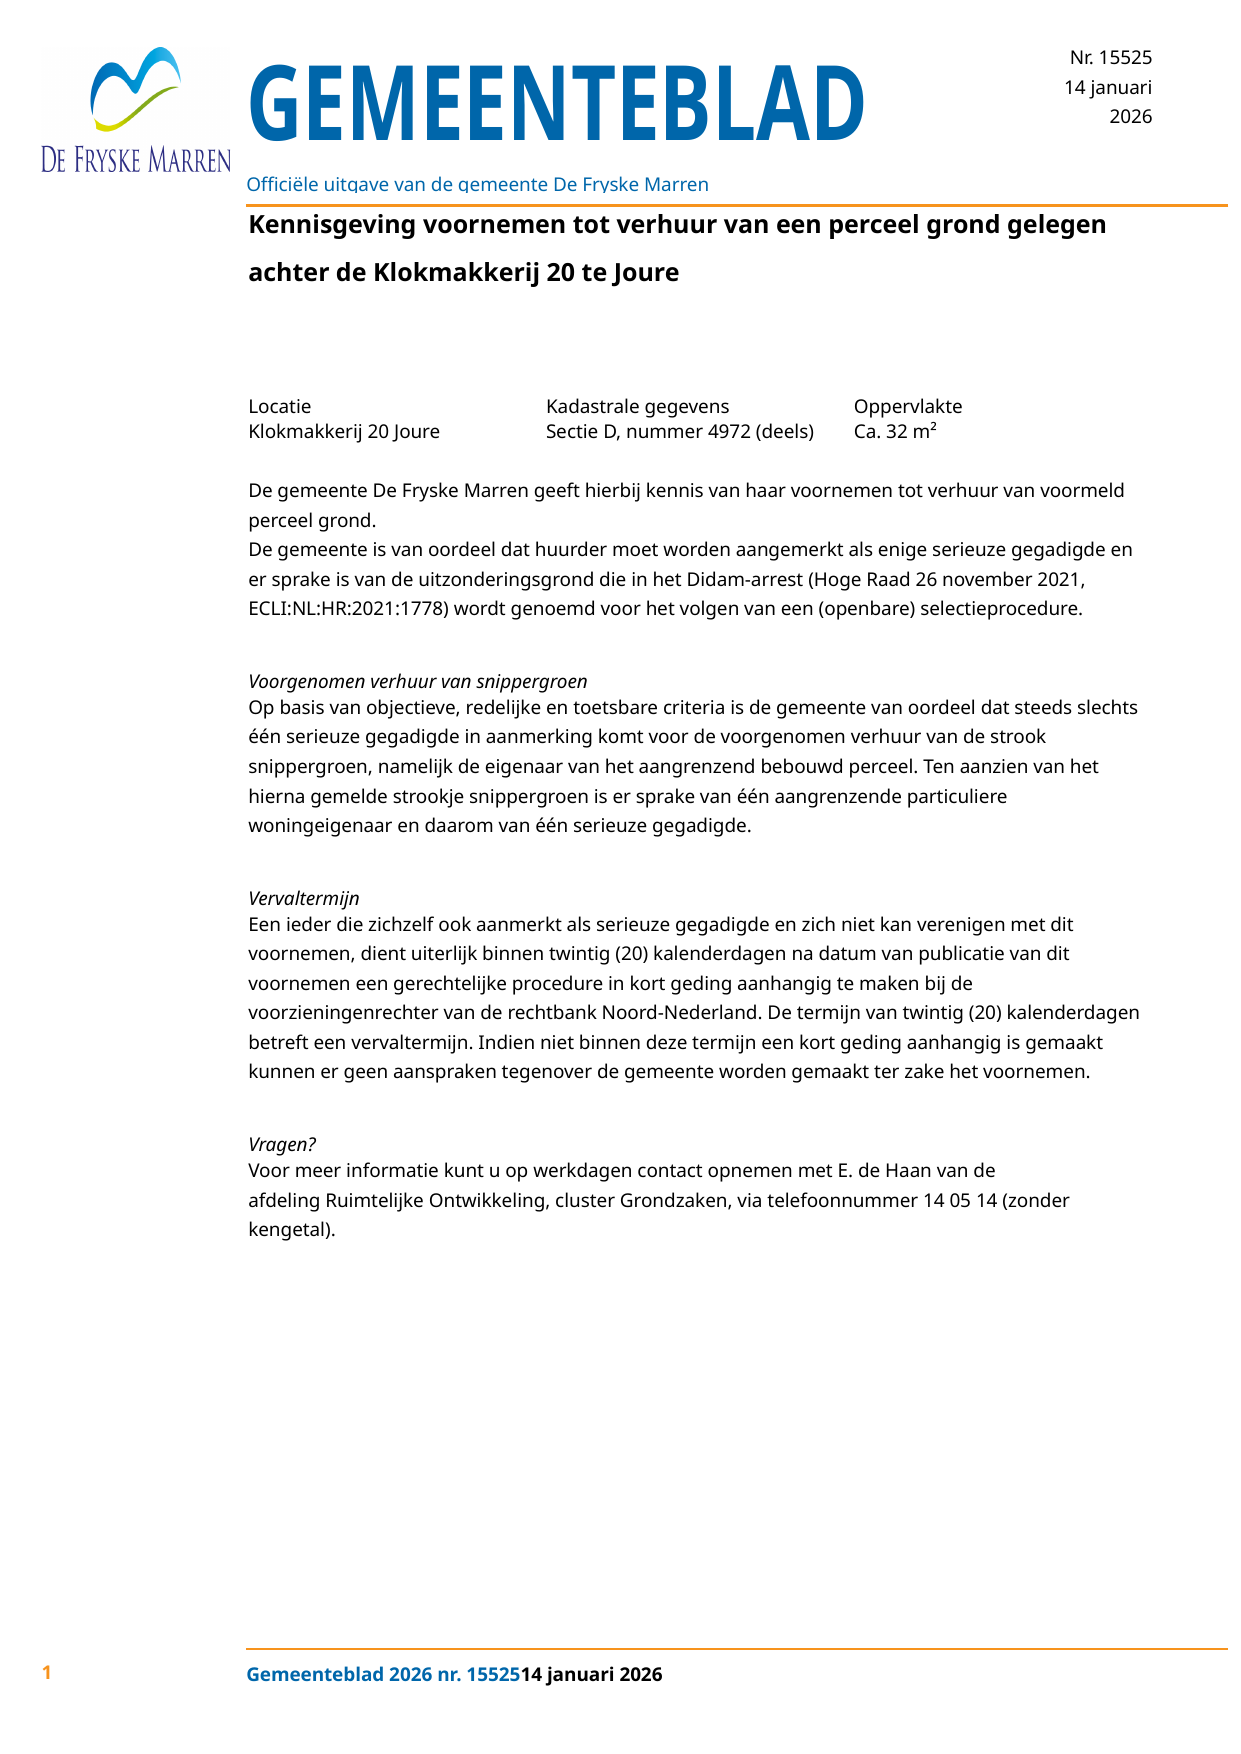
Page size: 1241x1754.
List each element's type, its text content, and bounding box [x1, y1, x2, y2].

table_header Locatie [248, 393, 546, 419]
table_cell Sectie D, nummer 4972 (deels) [546, 419, 854, 444]
text afdeling Ruimtelijke Ontwikkeling, cluster Grondzaken, via telefoonnummer 14 05 14 (zonder kengetal). [248, 1187, 1152, 1242]
text Voorgenomen verhuur van snippergroen [248, 668, 1152, 694]
text De gemeente De Fryske Marren geeft hierbij kennis van haar voornemen tot verhuur van voormeld perceel grond. [248, 477, 1152, 533]
text Voor meer informatie kunt u op werkdagen contact opnemen met E. de Haan van de [248, 1157, 1152, 1183]
text Kennisgeving voornemen tot verhuur van een perceel grond gelegen achter de Klokmakkerij 20 te Joure [248, 207, 1152, 288]
text Op basis van objectieve, redelijke en toetsbare criteria is de gemeente van oordeel dat steeds slechts één serieuze gegadigde in aanmerking komt voor de voorgenomen verhuur van de strook snippergroen, namelijk de eigenaar van het aangrenzend bebouwd perceel. Ten aanzien van het hierna gemelde strookje snippergroen is er sprake van één aangrenzende particuliere woningeigenaar en daarom van één serieuze gegadigde. [248, 694, 1152, 838]
table_header Oppervlakte [854, 393, 1152, 419]
text De gemeente is van oordeel dat huurder moet worden aangemerkt als enige serieuze gegadigde en er sprake is van de uitzonderingsgrond die in het Didam-arrest (Hoge Raad 26 november 2021, ECLI:NL:HR:2021:1778) wordt genoemd voor het volgen van een (openbare) selectieprocedure. [248, 536, 1152, 621]
text Vragen? [248, 1131, 1152, 1157]
table_header Kadastrale gegevens [546, 393, 854, 419]
text Een ieder die zichzelf ook aanmerkt als serieuze gegadigde en zich niet kan verenigen met dit voornemen, dient uiterlijk binnen twintig (20) kalenderdagen na datum van publicatie van dit voornemen een gerechtelijke procedure in kort geding aanhangig te maken bij de voorzieningenrechter van de rechtbank Noord-Nederland. De termijn van twintig (20) kalenderdagen betreft een vervaltermijn. Indien niet binnen deze termijn een kort geding aanhangig is gemaakt kunnen er geen aanspraken tegenover de gemeente worden gemaakt ter zake het voornemen. [248, 911, 1152, 1084]
table_cell Klokmakkerij 20 Joure [248, 419, 546, 444]
text Vervaltermijn [248, 885, 1152, 911]
picture [41, 47, 231, 172]
table_cell Ca. 32 m² [854, 419, 1152, 444]
